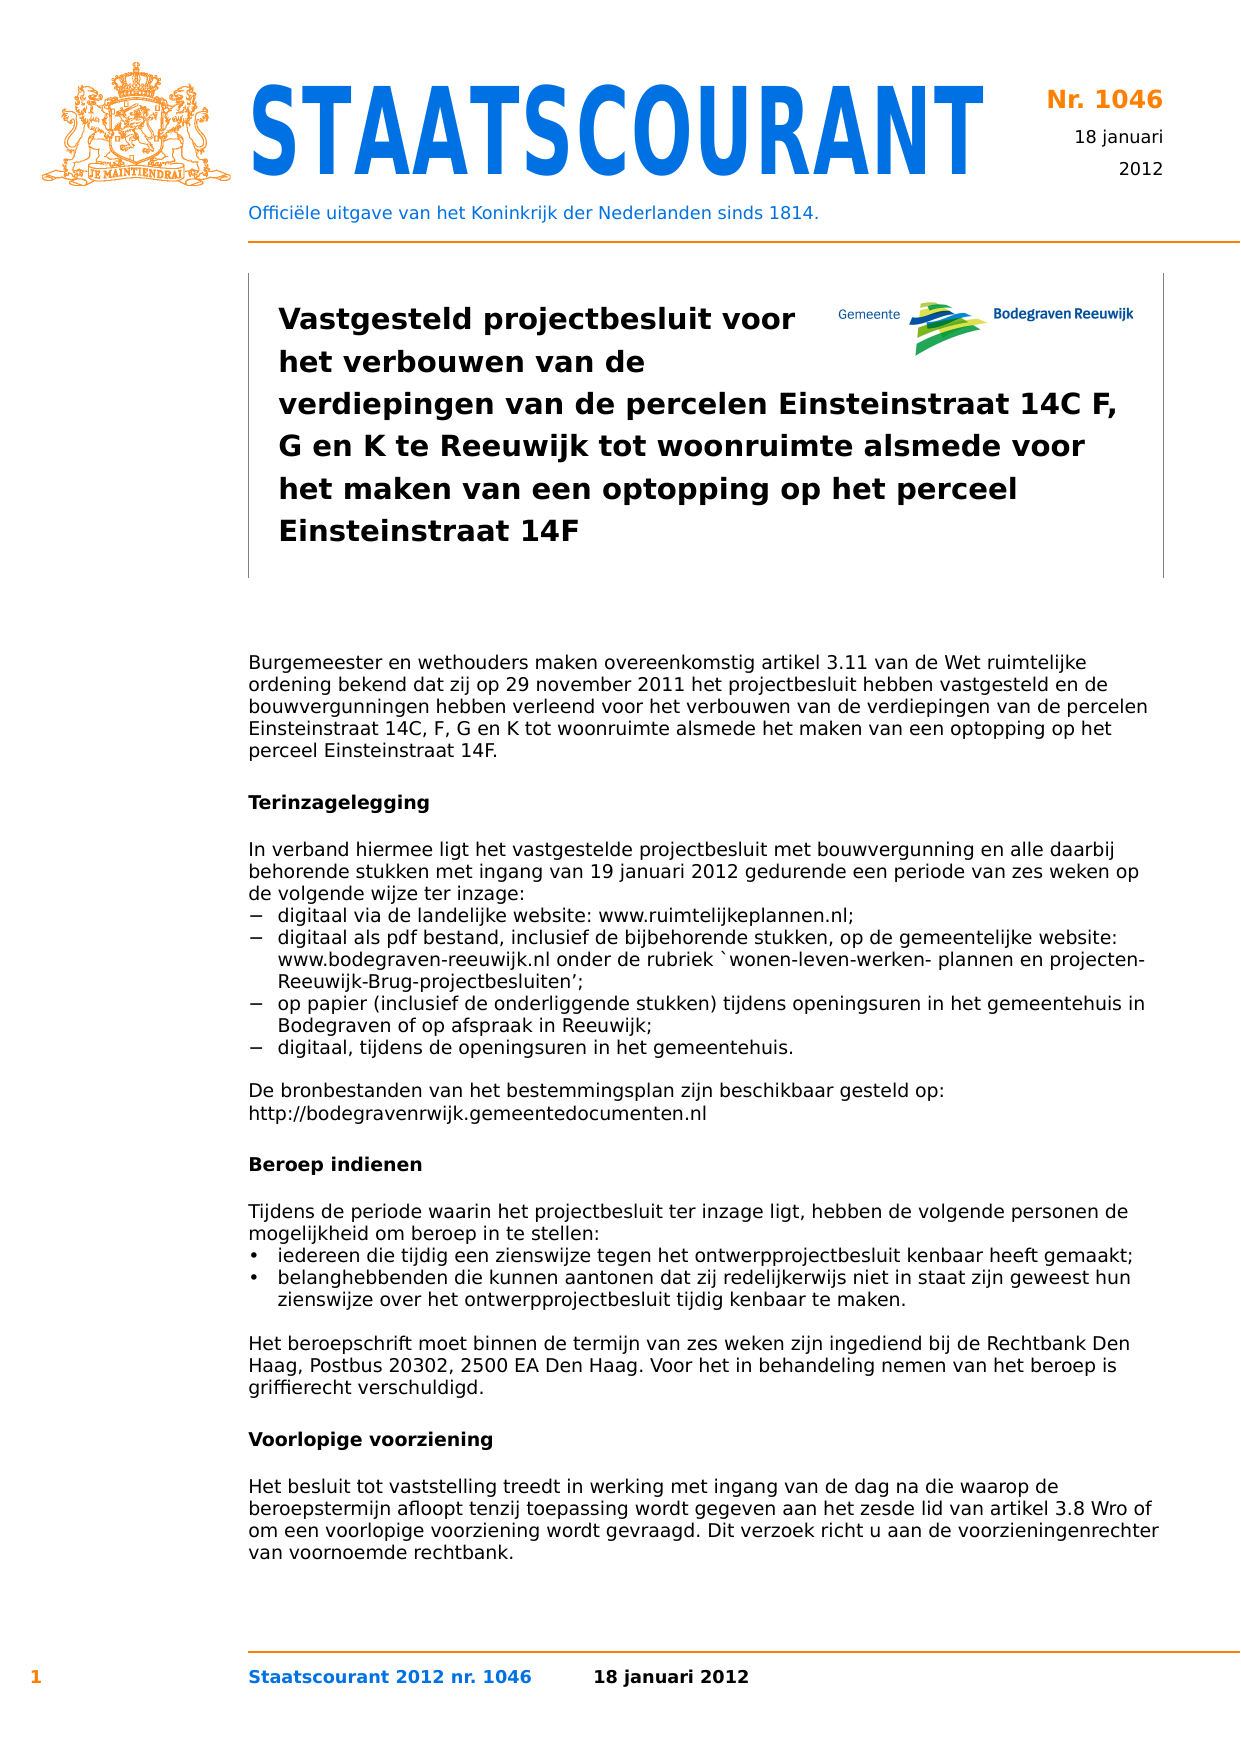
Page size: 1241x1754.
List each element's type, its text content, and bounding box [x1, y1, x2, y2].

text • belanghebbenden die kunnen aantonen dat zij redelijkerwijs niet in staat zijn geweest hun zienswijze over het ontwerpprojectbesluit tijdig kenbaar te maken. [248, 1267, 1163, 1311]
text Het besluit tot vaststelling treedt in werking met ingang van de dag na die waarop de beroepstermijn afloopt tenzij toepassing wordt gegeven aan het zesde lid van artikel 3.8 Wro of om een voorlopige voorziening wordt gevraagd. Dit verzoek richt u aan de voorzieningenrechter van voornoemde rechtbank. [248, 1476, 1163, 1564]
picture [41, 62, 231, 186]
text • iedereen die tijdig een zienswijze tegen het ontwerpprojectbesluit kenbaar heeft gemaakt; [248, 1245, 1163, 1267]
subtitle Terinzagelegging [248, 792, 1163, 814]
table_cell 2012 [998, 153, 1240, 203]
text Het beroepschrift moet binnen de termijn van zes weken zijn ingediend bij de Rechtbank Den Haag, Postbus 20302, 2500 EA Den Haag. Voor het in behandeling nemen van het beroep is griffierecht verschuldigd. [248, 1333, 1163, 1399]
text http://bodegravenrwijk.gemeentedocumenten.nl [248, 1102, 1163, 1124]
subtitle Beroep indienen [248, 1154, 1163, 1176]
table_header [25, 62, 248, 241]
text Burgemeester en wethouders maken overeenkomstig artikel 3.11 van de Wet ruimtelijke ordening bekend dat zij op 29 november 2011 het projectbesluit hebben vastgesteld en de bouwvergunningen hebben verleend voor het verbouwen van de verdiepingen van de percelen Einsteinstraat 14C, F, G en K tot woonruimte alsmede het maken van een optopping op het perceel Einsteinstraat 14F. [248, 652, 1163, 762]
text − op papier (inclusief de onderliggende stukken) tijdens openingsuren in het gemeentehuis in Bodegraven of op afspraak in Reeuwijk; [248, 993, 1163, 1037]
table_cell 18 januari [998, 121, 1240, 153]
text − digitaal als pdf bestand, inclusief de bijbehorende stukken, op de gemeentelijke website: www.bodegraven-reeuwijk.nl onder de rubriek `wonen-leven-werken- plannen en projecten-Reeuwijk-Brug-projectbesluiten’; [248, 927, 1163, 993]
subtitle Voorlopige voorziening [248, 1429, 1163, 1451]
text In verband hiermee ligt het vastgestelde projectbesluit met bouwvergunning en alle daarbij behorende stukken met ingang van 19 januari 2012 gedurende een periode van zes weken op de volgende wijze ter inzage: [248, 839, 1163, 905]
text − digitaal, tijdens de openingsuren in het gemeentehuis. [248, 1037, 1163, 1058]
table_header STAATSCOURANT [248, 62, 998, 203]
text De bronbestanden van het bestemmingsplan zijn beschikbaar gesteld op: [248, 1080, 1163, 1102]
table_header Nr. 1046 [998, 62, 1240, 121]
text Tijdens de periode waarin het projectbesluit ter inzage ligt, hebben de volgende personen de mogelijkheid om beroep in te stellen: [248, 1201, 1163, 1245]
picture [838, 302, 1134, 356]
subtitle Vastgesteld projectbesluit voor het verbouwen van de verdiepingen van de percelen Einsteinstraat 14C F, G en K te Reeuwijk tot woonruimte alsmede voor het maken van een optopping op het perceel Einsteinstraat 14F [249, 273, 1163, 578]
text − digitaal via de landelijke website: www.ruimtelijkeplannen.nl; [248, 905, 1163, 927]
table_cell Officiële uitgave van het Koninkrijk der Nederlanden sinds 1814. [248, 203, 1240, 241]
